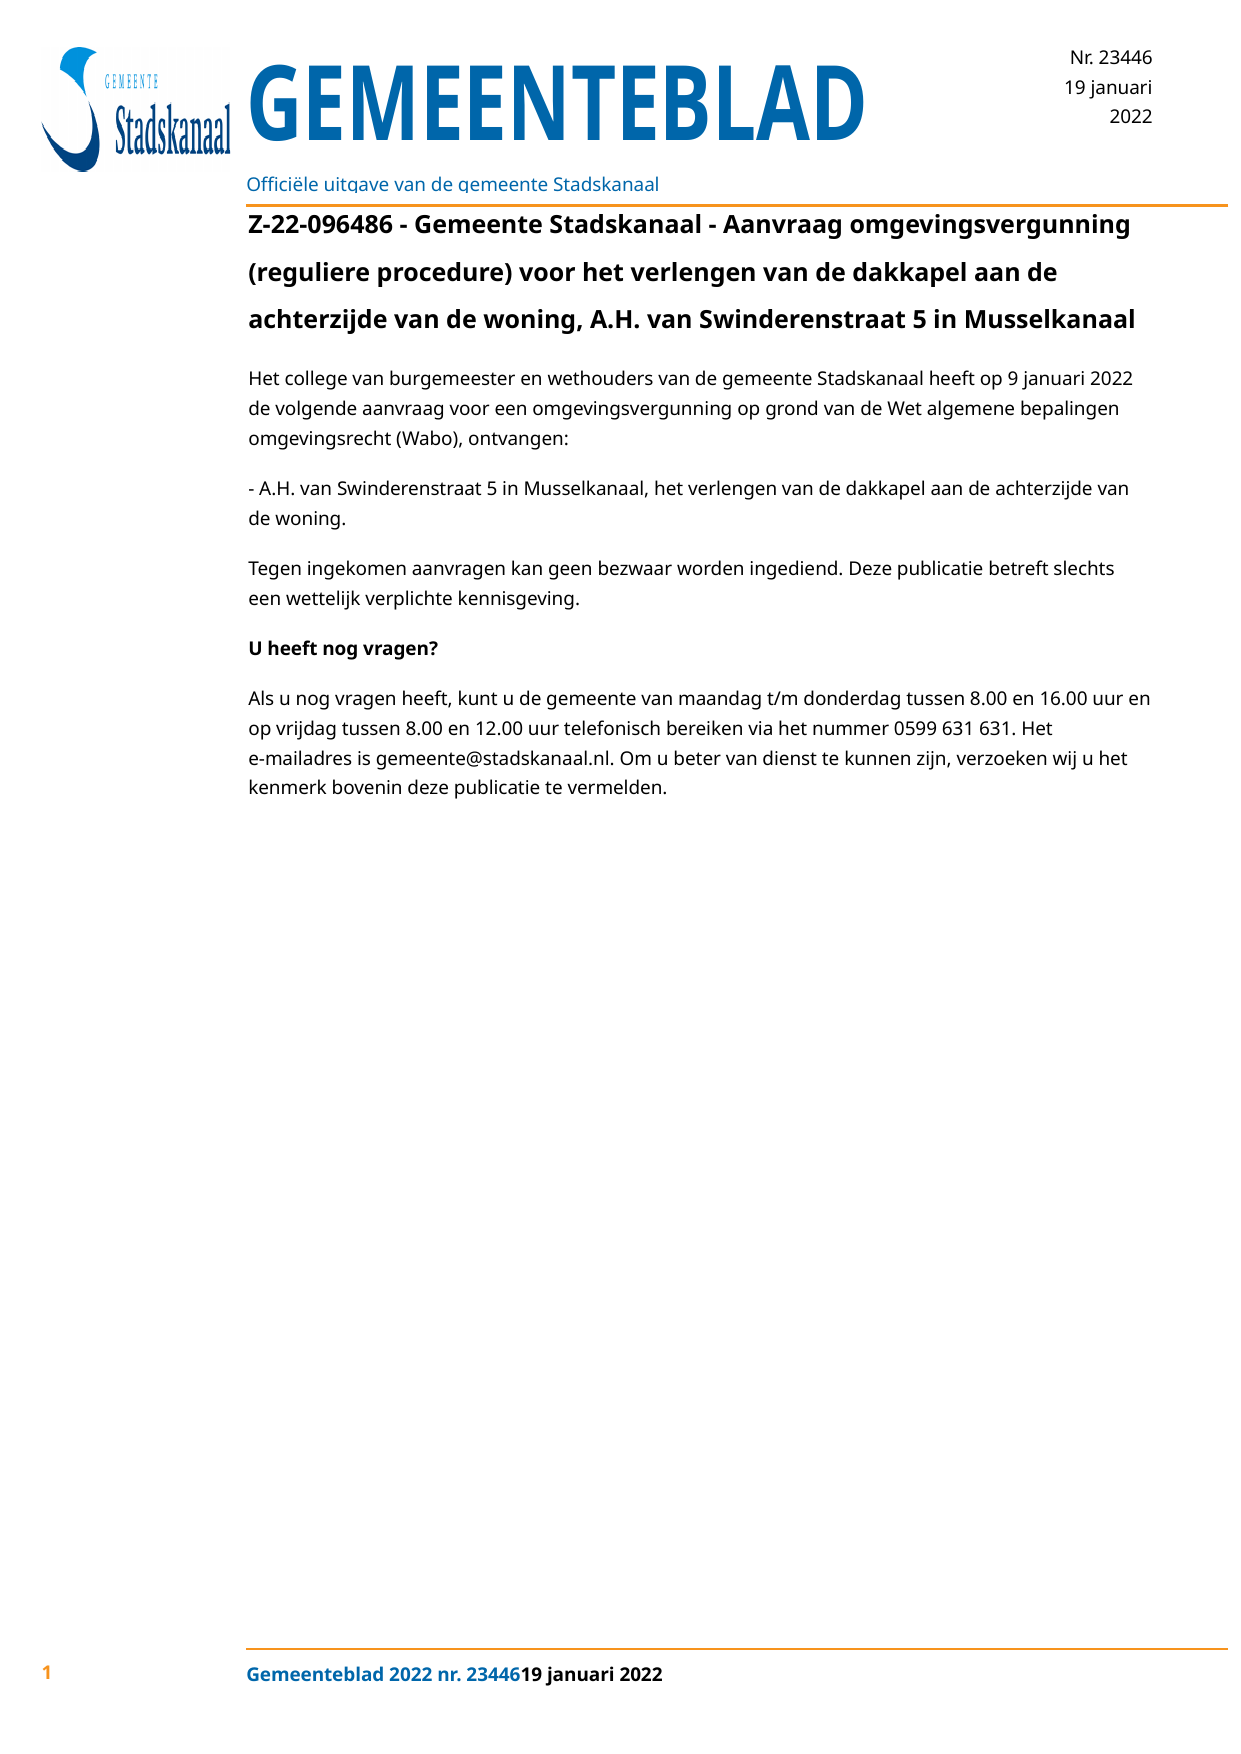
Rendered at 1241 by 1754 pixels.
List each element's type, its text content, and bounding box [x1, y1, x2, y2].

text Het college van burgemeester en wethouders van de gemeente Stadskanaal heeft op 9 januari 2022 de volgende aanvraag voor een omgevingsvergunning op grond van de Wet algemene bepalingen omgevingsrecht (Wabo), ontvangen: [248, 366, 1152, 450]
text U heeft nog vragen? [248, 635, 1152, 661]
picture [41, 47, 231, 172]
text Als u nog vragen heeft, kunt u de gemeente van maandag t/m donderdag tussen 8.00 en 16.00 uur en op vrijdag tussen 8.00 en 12.00 uur telefonisch bereiken via het nummer 0599 631 631. Het e‑mailadres is gemeente@stadskanaal.nl. Om u beter van dienst te kunnen zijn, verzoeken wij u het kenmerk bovenin deze publicatie te vermelden. [248, 686, 1152, 800]
text Z-22-096486 - Gemeente Stadskanaal - Aanvraag omgevingsvergunning (reguliere procedure) voor het verlengen van de dakkapel aan de achterzijde van de woning, A.H. van Swinderenstraat 5 in Musselkanaal [248, 207, 1152, 336]
text Tegen ingekomen aanvragen kan geen bezwaar worden ingediend. Deze publicatie betreft slechts een wettelijk verplichte kennisgeving. [248, 555, 1152, 610]
text - A.H. van Swinderenstraat 5 in Musselkanaal, het verlengen van de dakkapel aan de achterzijde van de woning. [248, 475, 1152, 530]
